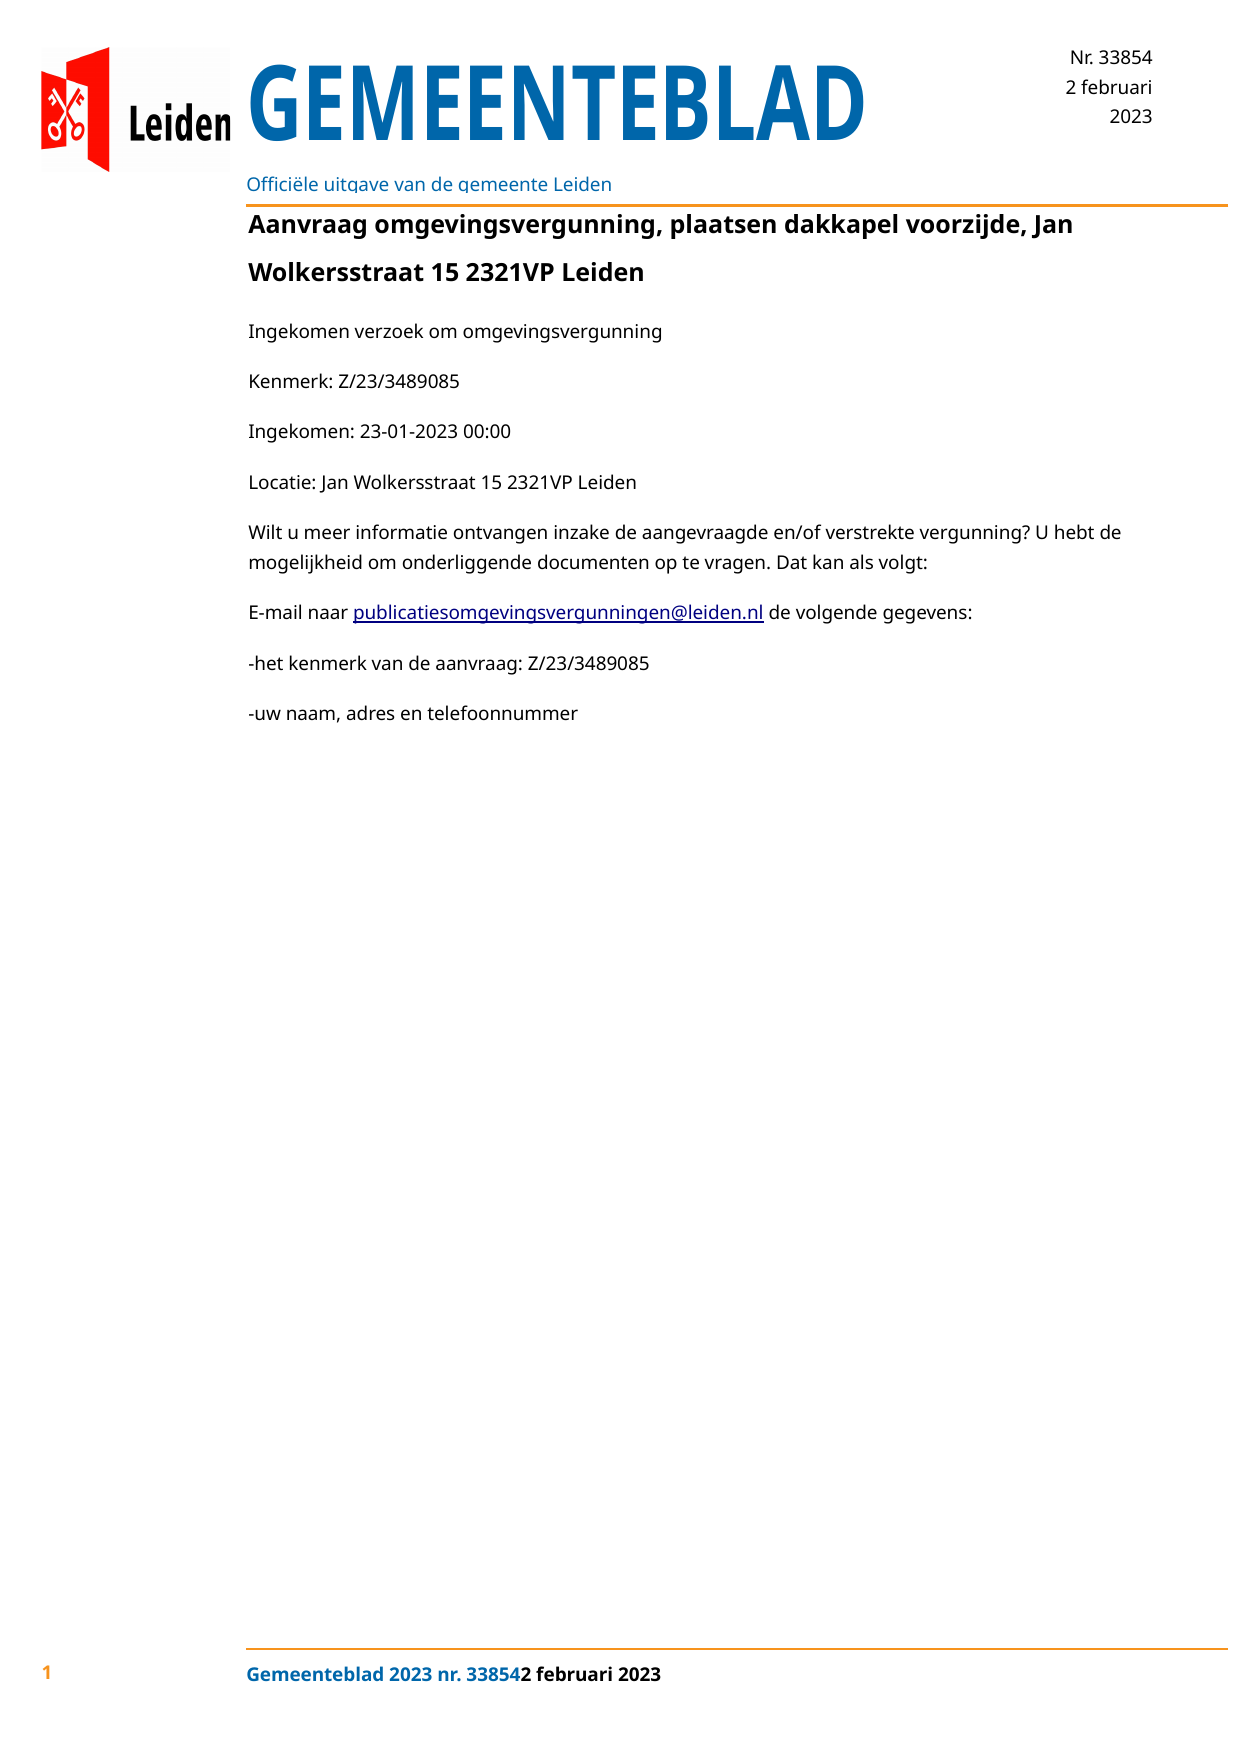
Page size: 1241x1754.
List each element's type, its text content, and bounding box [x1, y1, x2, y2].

text Ingekomen: 23-01-2023 00:00 [248, 419, 1152, 444]
text -het kenmerk van de aanvraag: Z/23/3489085 [248, 650, 1152, 676]
text E-mail naar publicatiesomgevingsvergunningen@leiden.nl de volgende gegevens: [248, 599, 1152, 625]
picture [41, 47, 231, 172]
text Ingekomen verzoek om omgevingsvergunning [248, 318, 1152, 344]
text -uw naam, adres en telefoonnummer [248, 700, 1152, 726]
text Aanvraag omgevingsvergunning, plaatsen dakkapel voorzijde, Jan Wolkersstraat 15 2321VP Leiden [248, 207, 1152, 288]
text Locatie: Jan Wolkersstraat 15 2321VP Leiden [248, 469, 1152, 495]
text Kenmerk: Z/23/3489085 [248, 368, 1152, 394]
text Wilt u meer informatie ontvangen inzake de aangevraagde en/of verstrekte vergunning? U hebt de mogelijkheid om onderliggende documenten op te vragen. Dat kan als volgt: [248, 519, 1152, 575]
